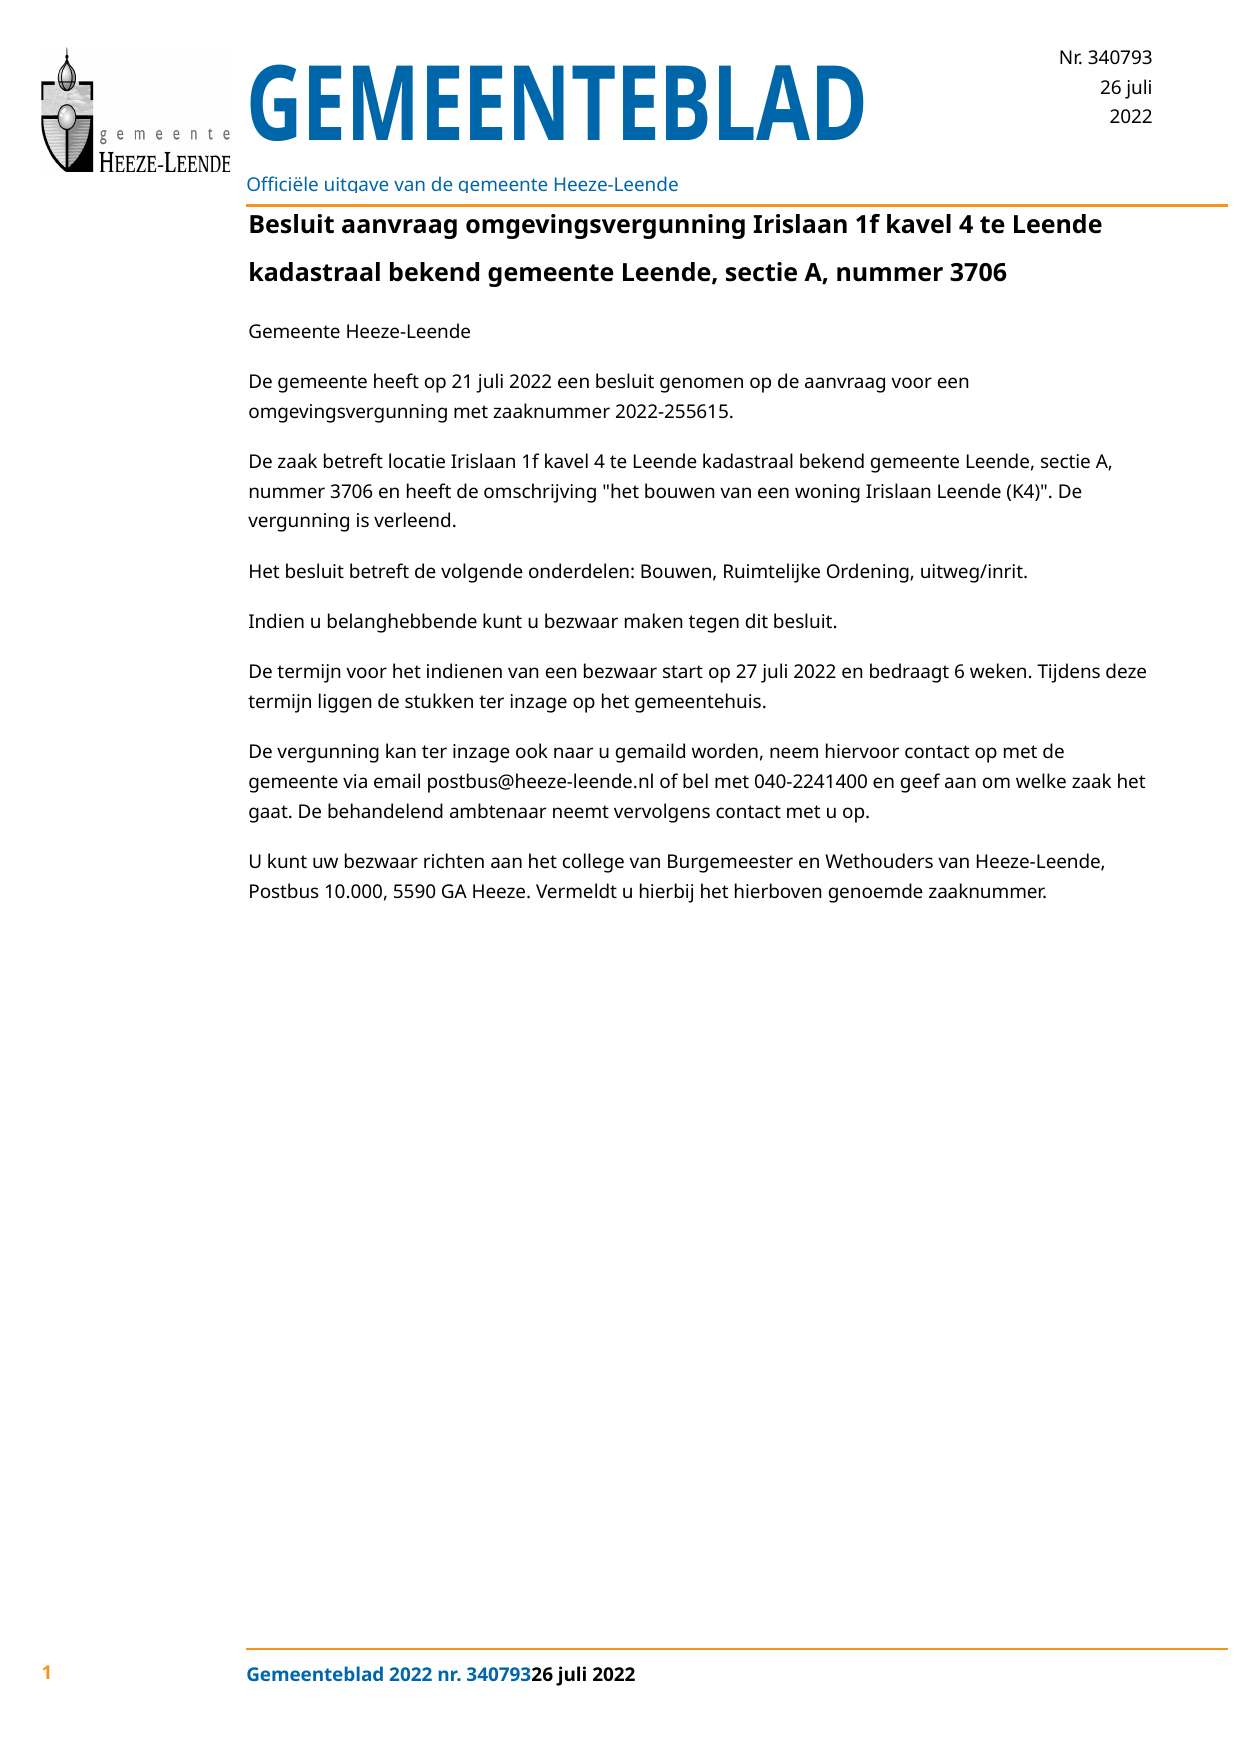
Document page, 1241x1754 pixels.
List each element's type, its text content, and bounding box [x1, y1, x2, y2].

text De gemeente heeft op 21 juli 2022 een besluit genomen op de aanvraag voor een omgevingsvergunning met zaaknummer 2022-255615. [248, 368, 1152, 424]
text U kunt uw bezwaar richten aan het college van Burgemeester en Wethouders van Heeze-Leende, Postbus 10.000, 5590 GA Heeze. Vermeldt u hierbij het hierboven genoemde zaaknummer. [248, 848, 1152, 904]
text Besluit aanvraag omgevingsvergunning Irislaan 1f kavel 4 te Leende kadastraal bekend gemeente Leende, sectie A, nummer 3706 [248, 207, 1152, 288]
text De vergunning kan ter inzage ook naar u gemaild worden, neem hiervoor contact op met de gemeente via email postbus@heeze-leende.nl of bel met 040-2241400 en geef aan om welke zaak het gaat. De behandelend ambtenaar neemt vervolgens contact met u op. [248, 739, 1152, 824]
text Gemeente Heeze-Leende [248, 318, 1152, 344]
text Indien u belanghebbende kunt u bezwaar maken tegen dit besluit. [248, 608, 1152, 634]
text De zaak betreft locatie Irislaan 1f kavel 4 te Leende kadastraal bekend gemeente Leende, sectie A, nummer 3706 en heeft de omschrijving "het bouwen van een woning Irislaan Leende (K4)". De vergunning is verleend. [248, 448, 1152, 533]
text Het besluit betreft de volgende onderdelen: Bouwen, Ruimtelijke Ordening, uitweg/inrit. [248, 558, 1152, 584]
text De termijn voor het indienen van een bezwaar start op 27 juli 2022 en bedraagt 6 weken. Tijdens deze termijn liggen de stukken ter inzage op het gemeentehuis. [248, 659, 1152, 714]
picture [41, 47, 231, 172]
